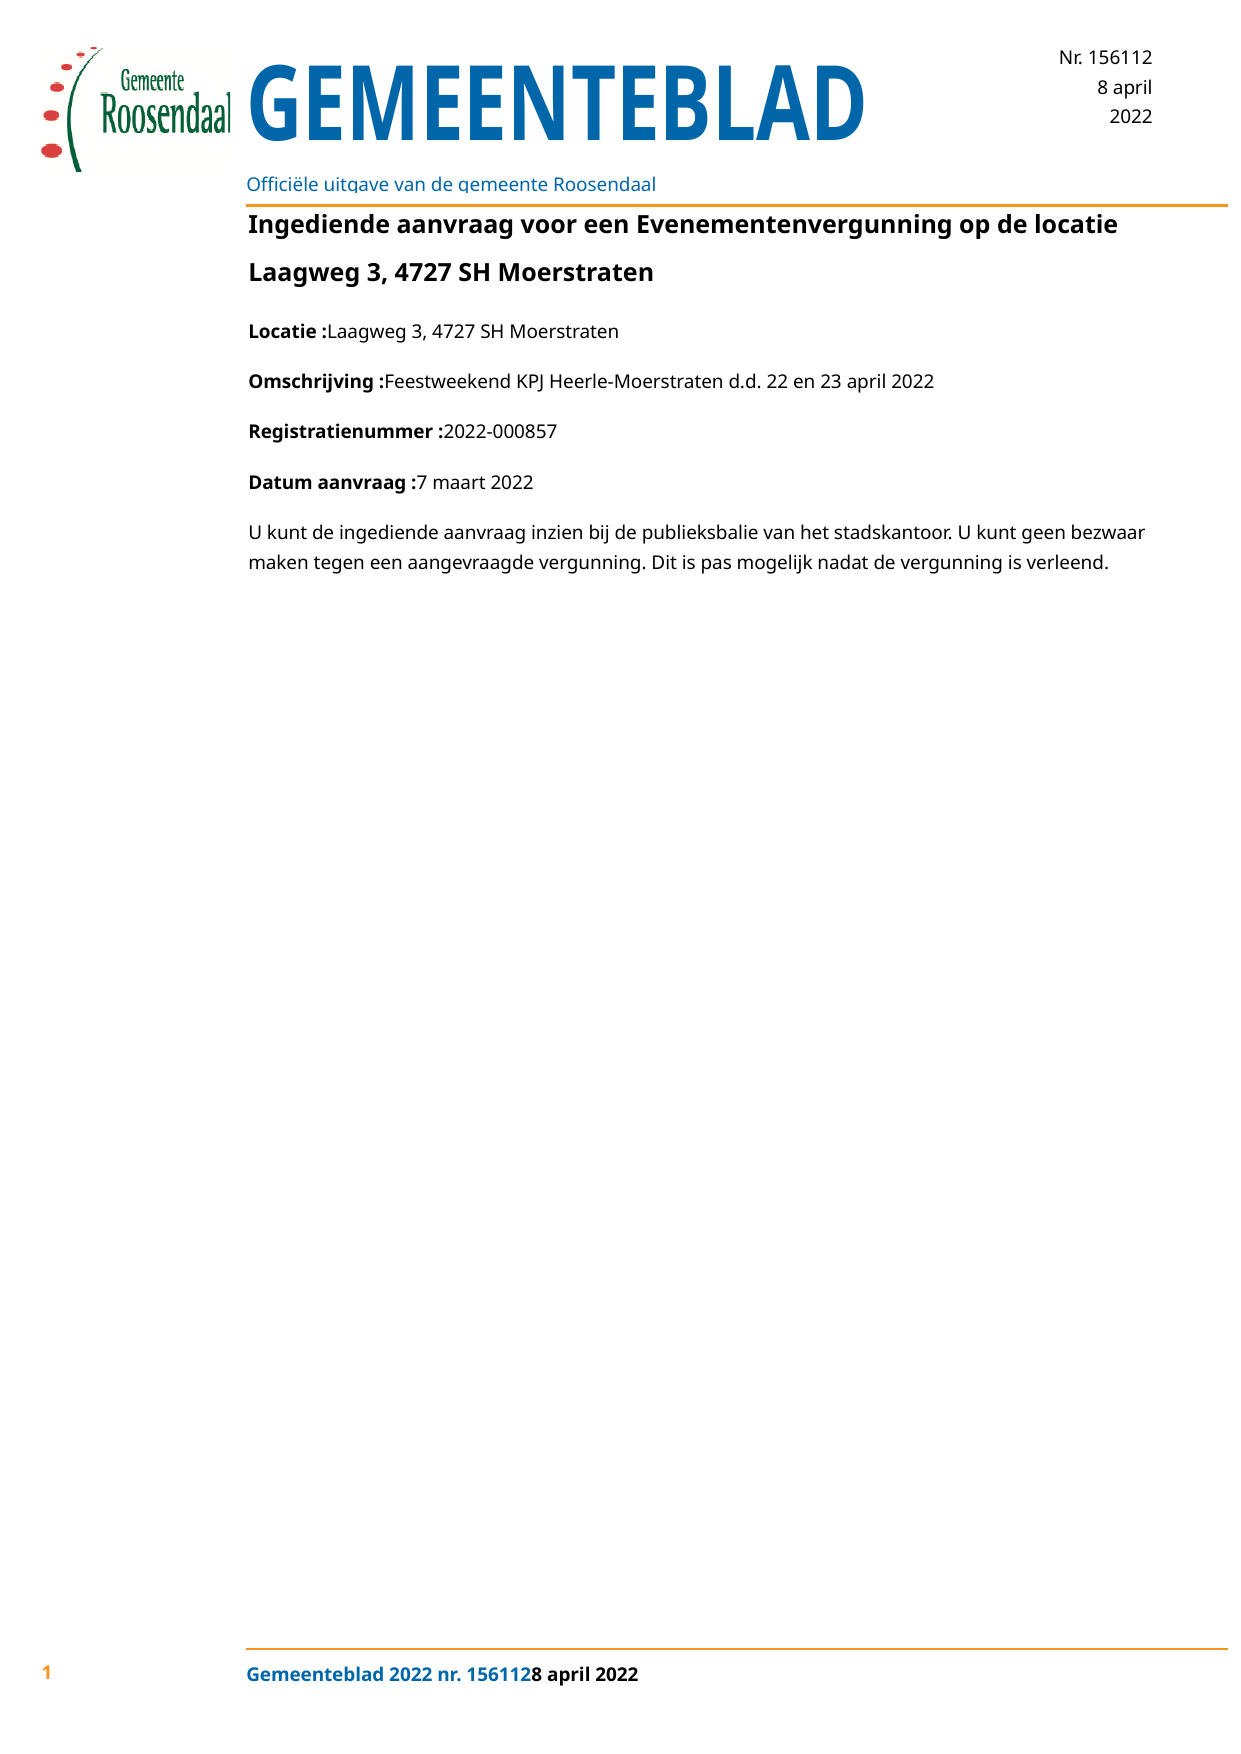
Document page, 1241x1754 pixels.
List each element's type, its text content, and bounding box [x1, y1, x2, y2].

text Locatie :Laagweg 3, 4727 SH Moerstraten [248, 318, 1152, 344]
picture [41, 47, 231, 172]
text U kunt de ingediende aanvraag inzien bij de publieksbalie van het stadskantoor. U kunt geen bezwaar maken tegen een aangevraagde vergunning. Dit is pas mogelijk nadat de vergunning is verleend. [248, 519, 1152, 575]
text Registratienummer :2022-000857 [248, 419, 1152, 444]
text Omschrijving :Feestweekend KPJ Heerle-Moerstraten d.d. 22 en 23 april 2022 [248, 368, 1152, 394]
text Datum aanvraag :7 maart 2022 [248, 469, 1152, 495]
text Ingediende aanvraag voor een Evenementenvergunning op de locatie Laagweg 3, 4727 SH Moerstraten [248, 207, 1152, 288]
